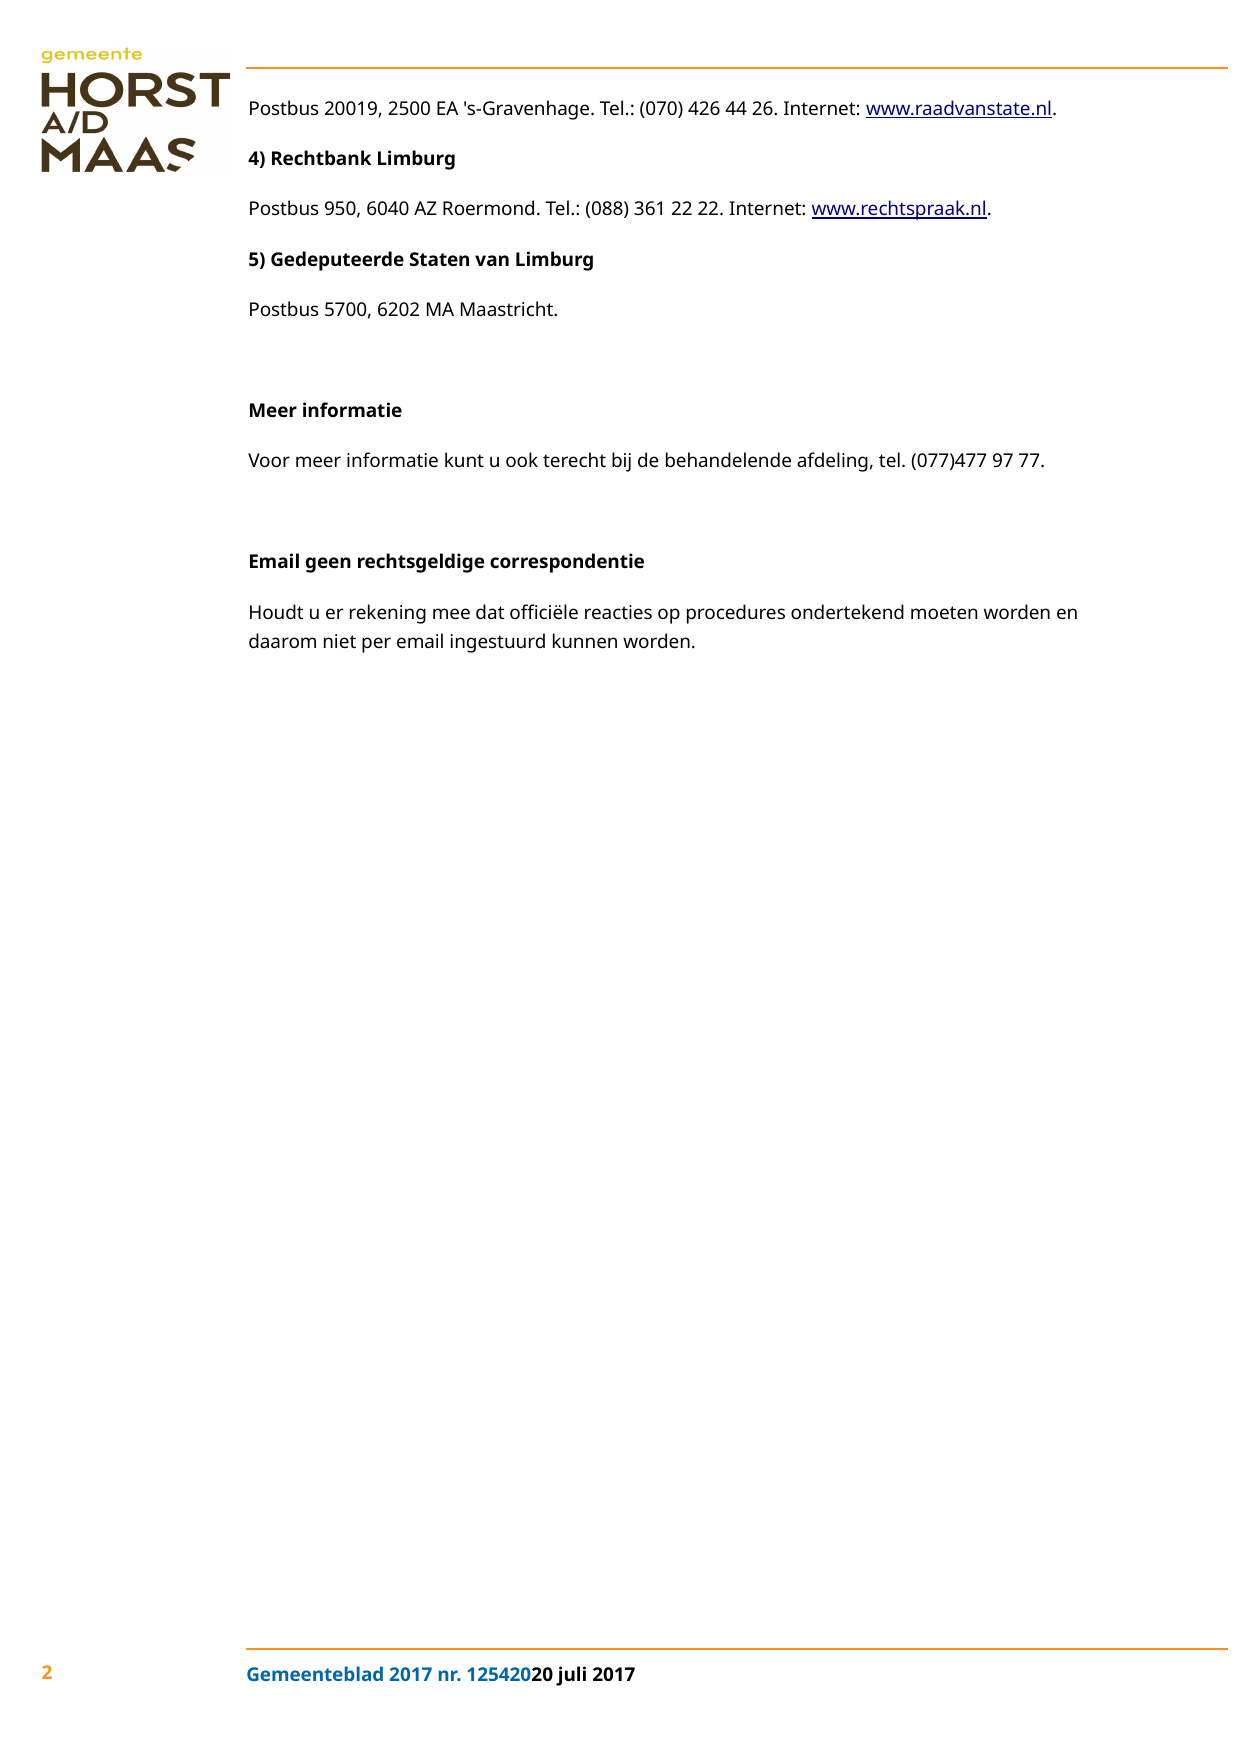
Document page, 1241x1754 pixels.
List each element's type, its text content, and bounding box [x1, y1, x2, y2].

text Meer informatie [248, 397, 1152, 423]
picture [41, 47, 231, 172]
text 5) Gedeputeerde Staten van Limburg [248, 246, 1152, 272]
text Postbus 950, 6040 AZ Roermond. Tel.: (088) 361 22 22. Internet: www.rechtspraak.nl. [248, 196, 1152, 221]
text Postbus 20019, 2500 EA 's-Gravenhage. Tel.: (070) 426 44 26. Internet: www.raadvanstate.nl. [248, 95, 1152, 121]
text 4) Rechtbank Limburg [248, 145, 1152, 171]
text Voor meer informatie kunt u ook terecht bij de behandelende afdeling, tel. (077)477 97 77. [248, 448, 1152, 473]
text Houdt u er rekening mee dat officiële reacties op procedures ondertekend moeten worden en daarom niet per email ingestuurd kunnen worden. [248, 599, 1152, 654]
text Postbus 5700, 6202 MA Maastricht. [248, 296, 1152, 322]
text Email geen rechtsgeldige correspondentie [248, 548, 1152, 574]
